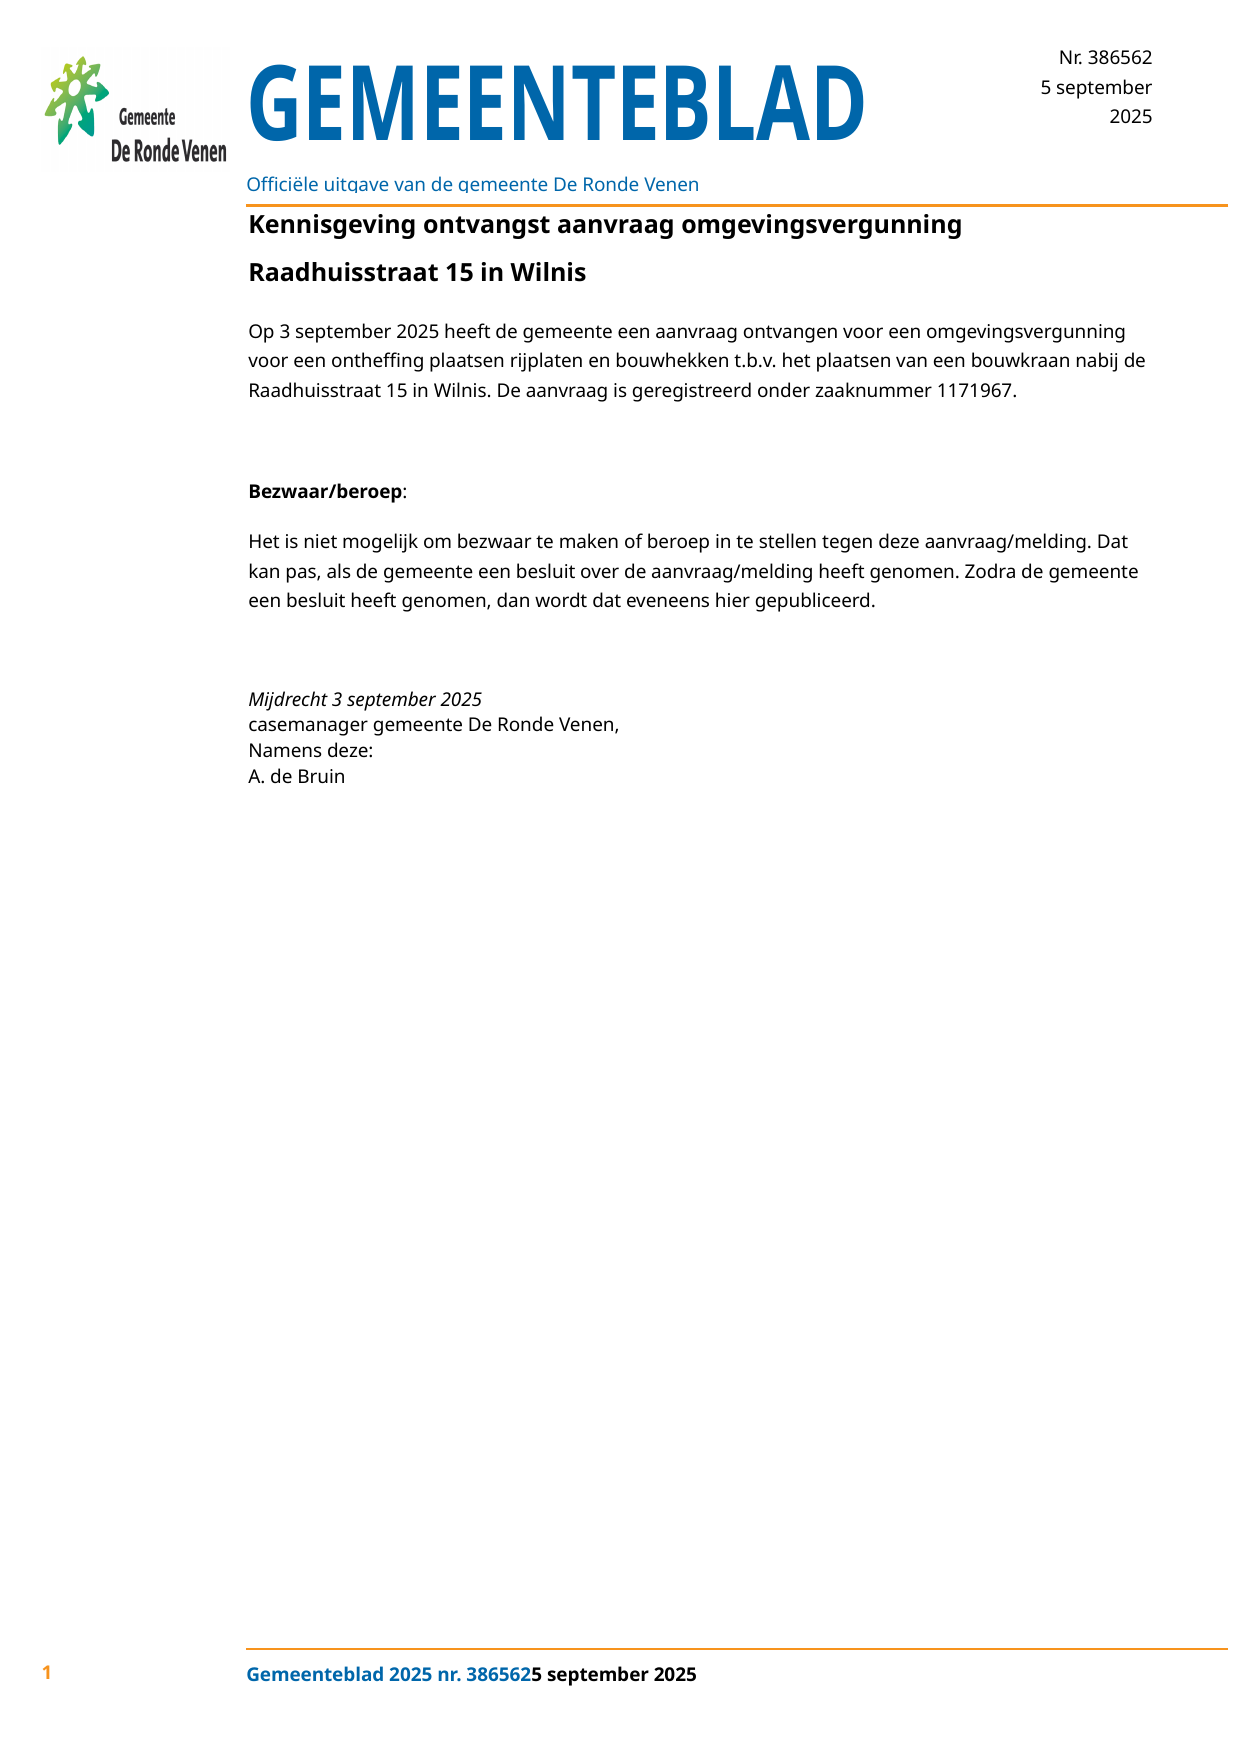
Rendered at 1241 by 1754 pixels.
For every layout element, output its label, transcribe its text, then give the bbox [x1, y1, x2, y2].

text Op 3 september 2025 heeft de gemeente een aanvraag ontvangen voor een omgevingsvergunning voor een ontheffing plaatsen rijplaten en bouwhekken t.b.v. het plaatsen van een bouwkraan nabij de Raadhuisstraat 15 in Wilnis. De aanvraag is geregistreerd onder zaaknummer 1171967. [248, 318, 1152, 403]
text Mijdrecht 3 september 2025 [248, 686, 1152, 711]
text A. de Bruin [248, 763, 1152, 789]
text Het is niet mogelijk om bezwaar te maken of beroep in te stellen tegen deze aanvraag/melding. Dat kan pas, als de gemeente een besluit over de aanvraag/melding heeft genomen. Zodra de gemeente een besluit heeft genomen, dan wordt dat eveneens hier gepubliceerd. [248, 528, 1152, 613]
text Kennisgeving ontvangst aanvraag omgevingsvergunning Raadhuisstraat 15 in Wilnis [248, 207, 1152, 288]
picture [41, 47, 231, 172]
text Namens deze: [248, 737, 1152, 763]
text Bezwaar/beroep: [248, 478, 1152, 504]
text casemanager gemeente De Ronde Venen, [248, 711, 1152, 737]
